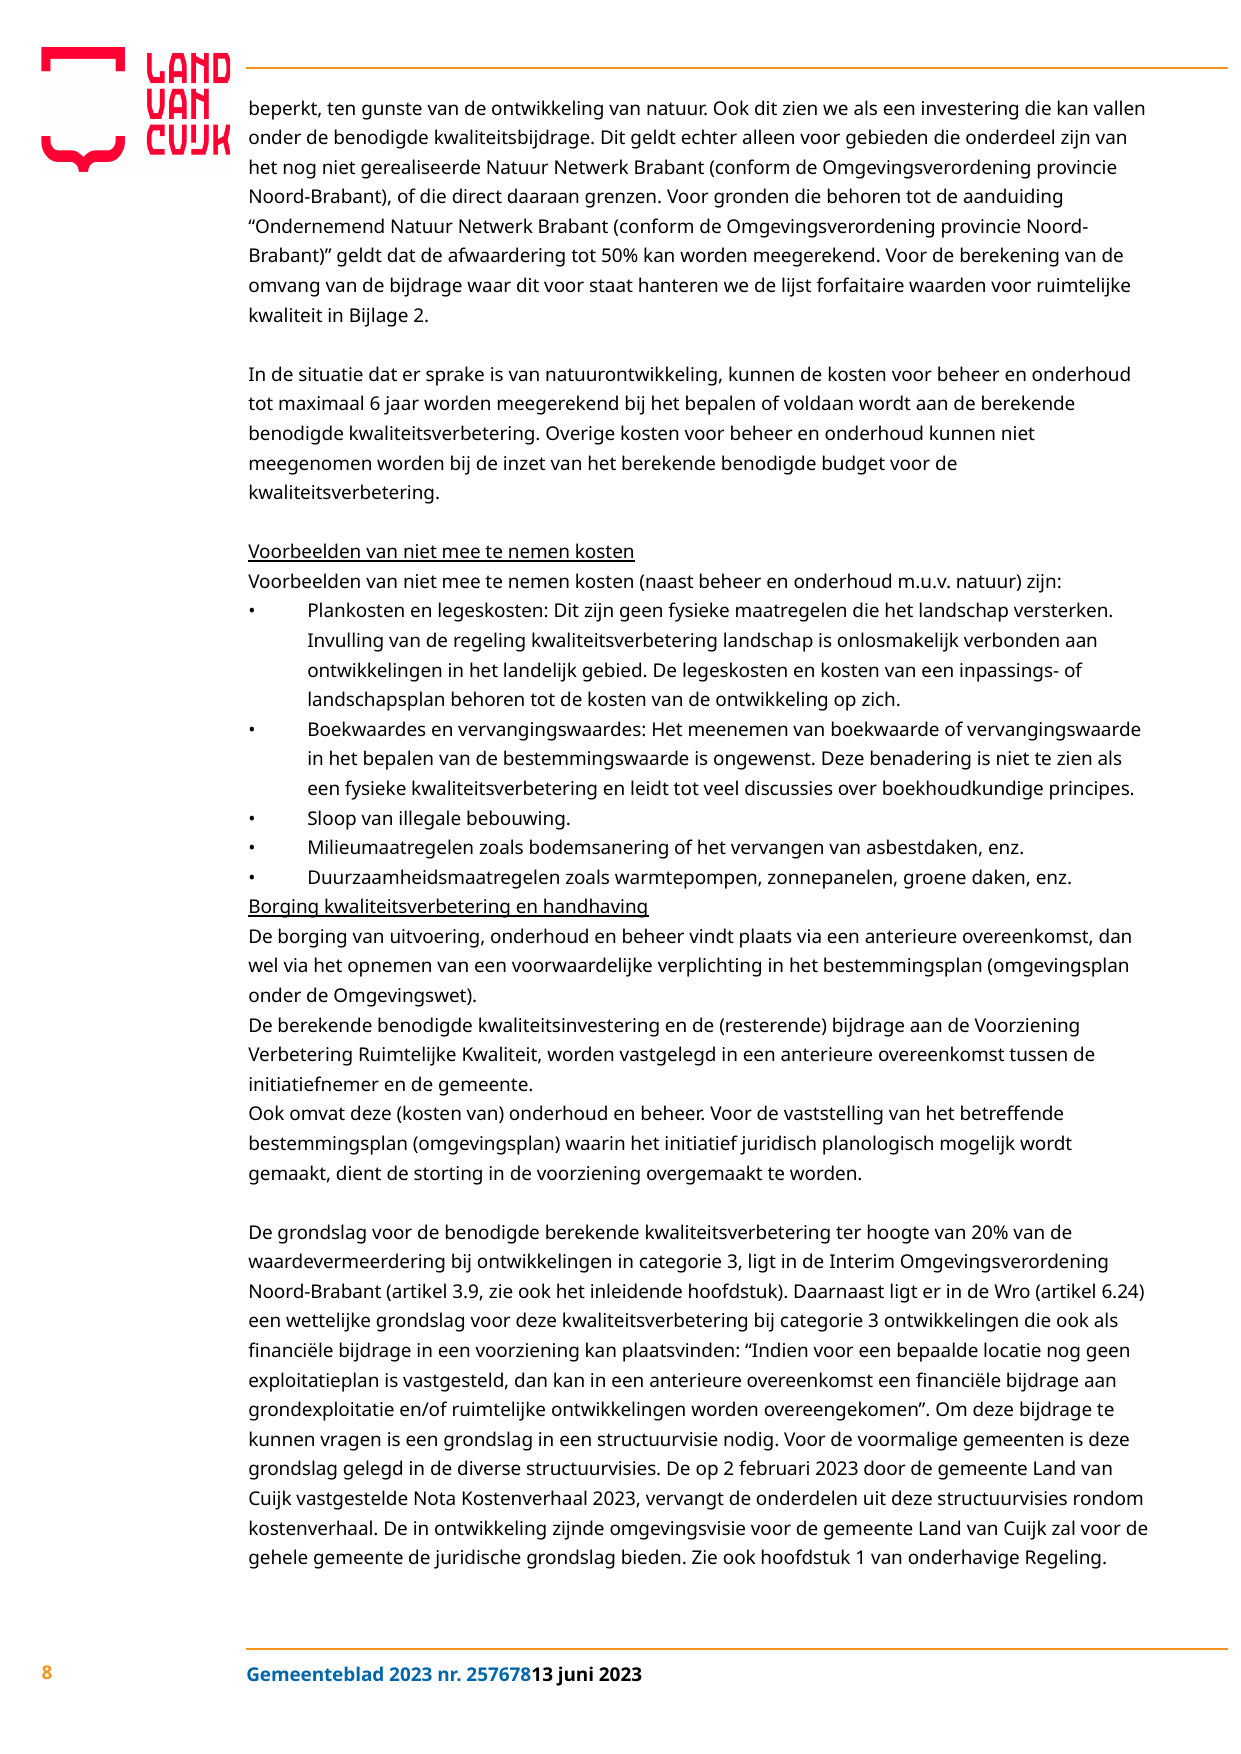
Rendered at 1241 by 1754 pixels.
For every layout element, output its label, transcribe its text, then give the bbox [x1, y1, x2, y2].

list Sloop van illegale bebouwing. [248, 805, 1152, 831]
text De borging van uitvoering, onderhoud en beheer vindt plaats via een anterieure overeenkomst, dan wel via het opnemen van een voorwaardelijke verplichting in het bestemmingsplan (omgevingsplan onder de Omgevingswet). [248, 923, 1152, 1008]
list Milieumaatregelen zoals bodemsanering of het vervangen van asbestdaken, enz. [248, 834, 1152, 860]
text De grondslag voor de benodigde berekende kwaliteitsverbetering ter hoogte van 20% van de waardevermeerdering bij ontwikkelingen in categorie 3, ligt in de Interim Omgevingsverordening Noord-Brabant (artikel 3.9, zie ook het inleidende hoofdstuk). Daarnaast ligt er in de Wro (artikel 6.24) een wettelijke grondslag voor deze kwaliteitsverbetering bij categorie 3 ontwikkelingen die ook als financiële bijdrage in een voorziening kan plaatsvinden: “Indien voor een bepaalde locatie nog geen exploitatieplan is vastgesteld, dan kan in een anterieure overeenkomst een financiële bijdrage aan grondexploitatie en/of ruimtelijke ontwikkelingen worden overeengekomen”. Om deze bijdrage te kunnen vragen is een grondslag in een structuurvisie nodig. Voor de voormalige gemeenten is deze grondslag gelegd in de diverse structuurvisies. De op 2 februari 2023 door de gemeente Land van Cuijk vastgestelde Nota Kostenverhaal 2023, vervangt de onderdelen uit deze structuurvisies rondom kostenverhaal. De in ontwikkeling zijnde omgevingsvisie voor de gemeente Land van Cuijk zal voor de gehele gemeente de juridische grondslag bieden. Zie ook hoofdstuk 1 van onderhavige Regeling. [248, 1219, 1152, 1570]
text Borging kwaliteitsverbetering en handhaving [248, 893, 1152, 919]
text Ook omvat deze (kosten van) onderhoud en beheer. Voor de vaststelling van het betreffende bestemmingsplan (omgevingsplan) waarin het initiatief juridisch planologisch mogelijk wordt gemaakt, dient de storting in de voorziening overgemaakt te worden. [248, 1101, 1152, 1186]
text De berekende benodigde kwaliteitsinvestering en de (resterende) bijdrage aan de Voorziening Verbetering Ruimtelijke Kwaliteit, worden vastgelegd in een anterieure overeenkomst tussen de initiatiefnemer en de gemeente. [248, 1012, 1152, 1097]
text Voorbeelden van niet mee te nemen kosten [248, 538, 1152, 564]
list Plankosten en legeskosten: Dit zijn geen fysieke maatregelen die het landschap versterken. Invulling van de regeling kwaliteitsverbetering landschap is onlosmakelijk verbonden aan ontwikkelingen in het landelijk gebied. De legeskosten en kosten van een inpassings- of landschapsplan behoren tot de kosten van de ontwikkeling op zich. [248, 598, 1152, 712]
list Duurzaamheidsmaatregelen zoals warmtepompen, zonnepanelen, groene daken, enz. [248, 864, 1152, 890]
text In de situatie dat er sprake is van natuurontwikkeling, kunnen de kosten voor beheer en onderhoud tot maximaal 6 jaar worden meegerekend bij het bepalen of voldaan wordt aan de berekende benodigde kwaliteitsverbetering. Overige kosten voor beheer en onderhoud kunnen niet meegenomen worden bij de inzet van het berekende benodigde budget voor de kwaliteitsverbetering. [248, 361, 1152, 505]
list Boekwaardes en vervangingswaardes: Het meenemen van boekwaarde of vervangingswaarde in het bepalen van de bestemmingswaarde is ongewenst. Deze benadering is niet te zien als een fysieke kwaliteitsverbetering en leidt tot veel discussies over boekhoudkundige principes. [248, 716, 1152, 801]
text Voorbeelden van niet mee te nemen kosten (naast beheer en onderhoud m.u.v. natuur) zijn: [248, 568, 1152, 594]
text beperkt, ten gunste van de ontwikkeling van natuur. Ook dit zien we als een investering die kan vallen onder de benodigde kwaliteitsbijdrage. Dit geldt echter alleen voor gebieden die onderdeel zijn van het nog niet gerealiseerde Natuur Netwerk Brabant (conform de Omgevingsverordening provincie Noord-Brabant), of die direct daaraan grenzen. Voor gronden die behoren tot de aanduiding “Ondernemend Natuur Netwerk Brabant (conform de Omgevingsverordening provincie Noord-Brabant)” geldt dat de afwaardering tot 50% kan worden meegerekend. Voor de berekening van de omvang van de bijdrage waar dit voor staat hanteren we de lijst forfaitaire waarden voor ruimtelijke kwaliteit in Bijlage 2. [248, 95, 1152, 328]
picture [41, 47, 231, 172]
